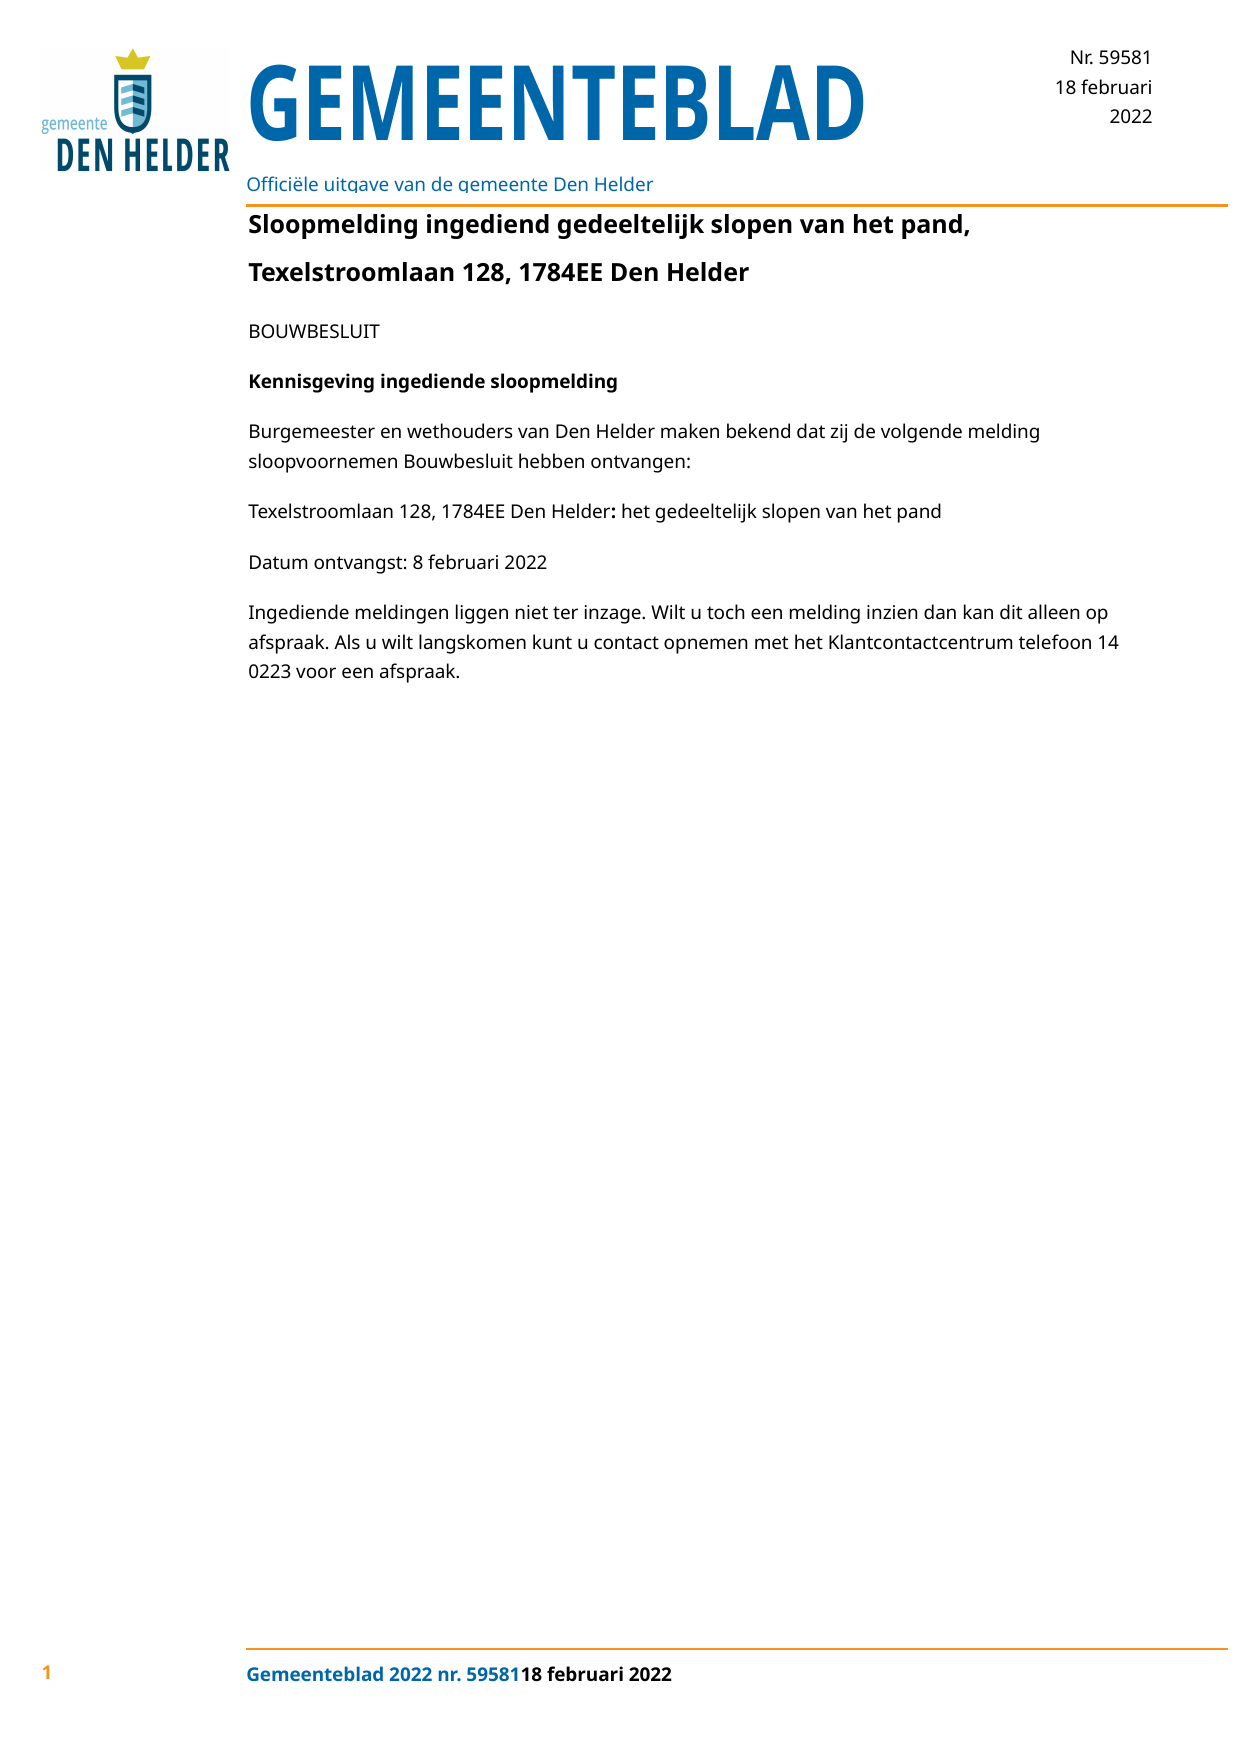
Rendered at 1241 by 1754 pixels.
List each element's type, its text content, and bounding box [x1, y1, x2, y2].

text Kennisgeving ingediende sloopmelding [248, 368, 1152, 394]
picture [182, 144, 187, 165]
text BOUWBESLUIT [248, 318, 1152, 344]
text Texelstroomlaan 128, 1784EE Den Helder: het gedeeltelijk slopen van het pand [248, 499, 1152, 524]
picture [220, 160, 224, 172]
text Datum ontvangst: 8 februari 2022 [248, 549, 1152, 575]
text Ingediende meldingen liggen niet ter inzage. Wilt u toch een melding inzien dan kan dit alleen op afspraak. Als u wilt langskomen kunt u contact opnemen met het Klantcontactcentrum telefoon 14 0223 voor een afspraak. [248, 599, 1152, 684]
text Sloopmelding ingediend gedeeltelijk slopen van het pand, Texelstroomlaan 128, 1784EE Den Helder [248, 207, 1152, 288]
picture [63, 144, 68, 165]
text Burgemeester en wethouders van Den Helder maken bekend dat zij de volgende melding sloopvoornemen Bouwbesluit hebben ontvangen: [248, 419, 1152, 474]
picture [130, 157, 135, 172]
picture [41, 47, 231, 172]
picture [100, 154, 106, 172]
